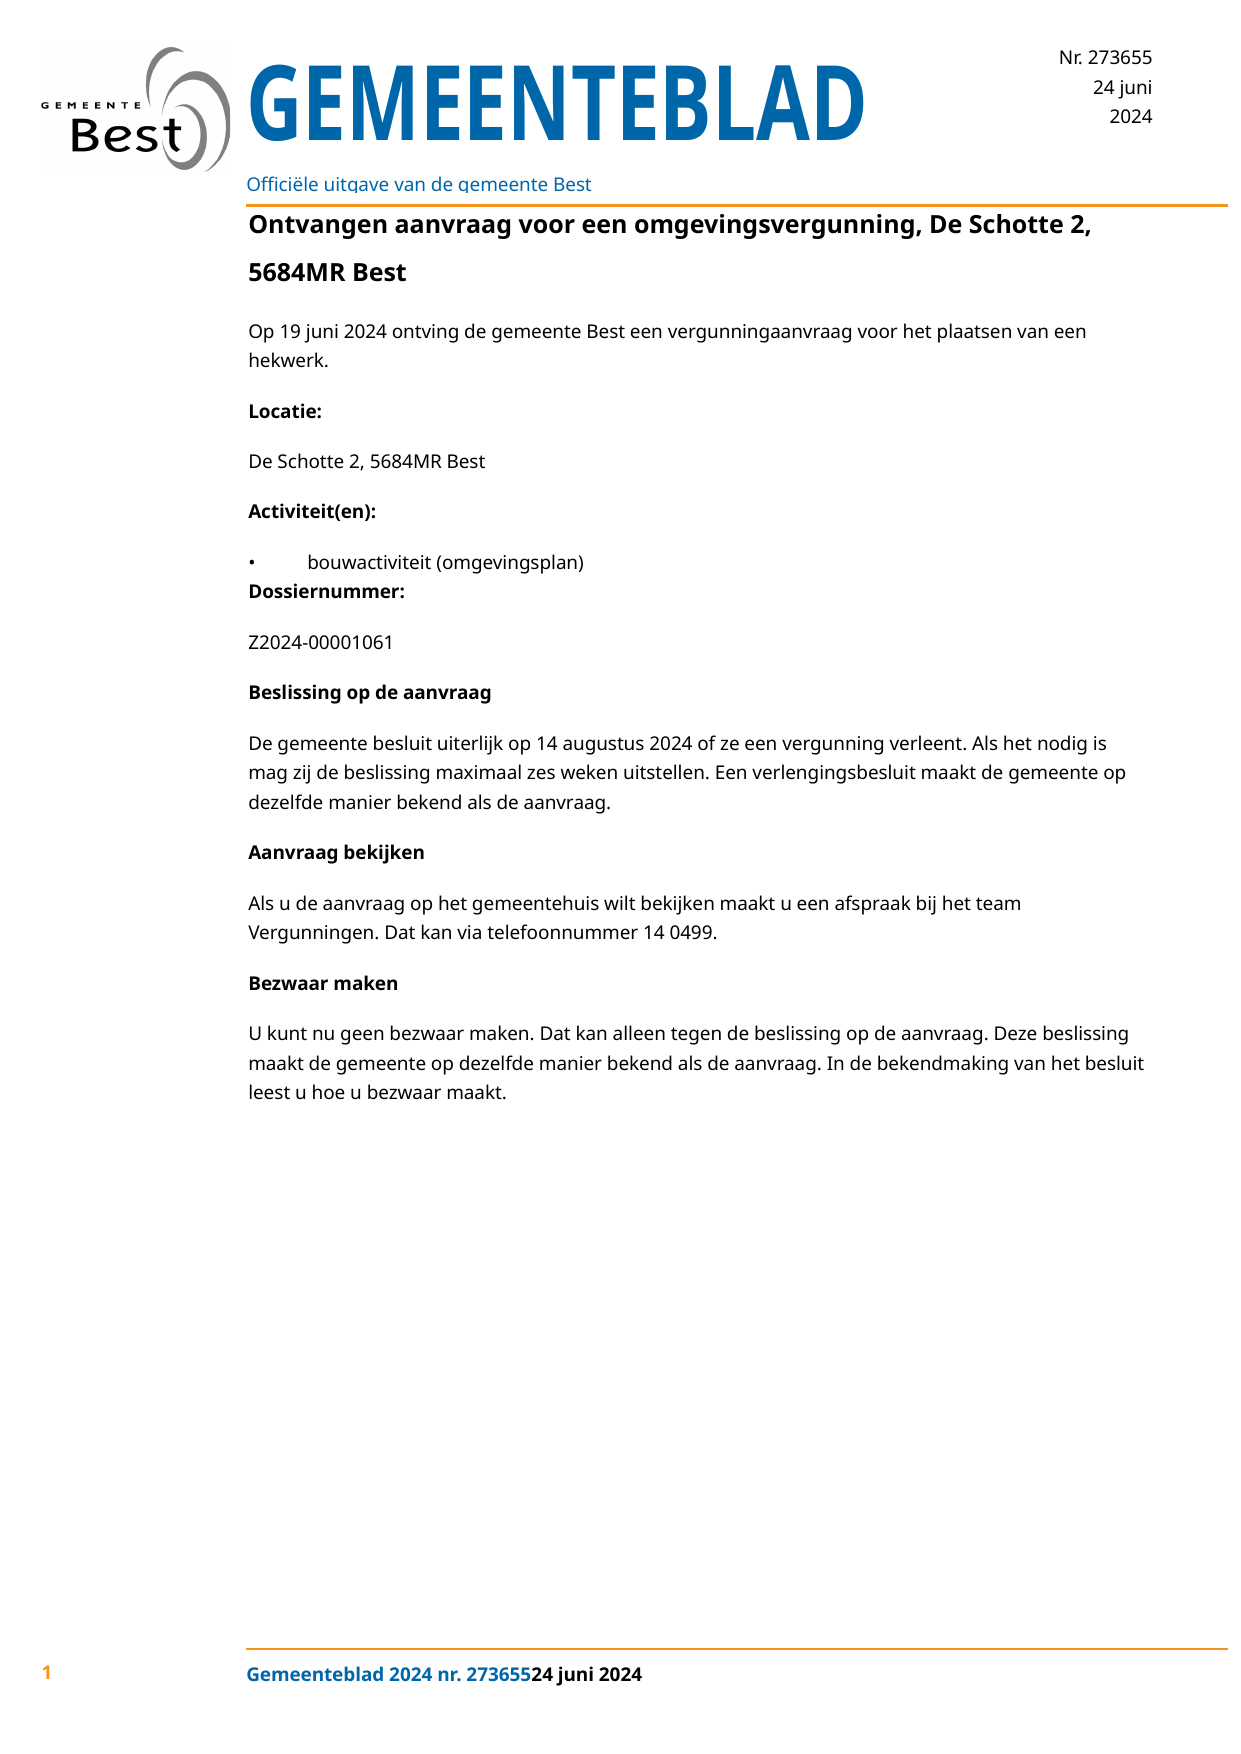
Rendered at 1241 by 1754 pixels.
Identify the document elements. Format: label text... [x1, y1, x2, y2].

text De Schotte 2, 5684MR Best [248, 448, 1152, 474]
text Dossiernummer: [248, 579, 1152, 604]
list bouwactiviteit (omgevingsplan) [248, 549, 1152, 575]
text U kunt nu geen bezwaar maken. Dat kan alleen tegen de beslissing op de aanvraag. Deze beslissing maakt de gemeente op dezelfde manier bekend als de aanvraag. In de bekendmaking van het besluit leest u hoe u bezwaar maakt. [248, 1020, 1152, 1105]
text Bezwaar maken [248, 970, 1152, 996]
text Aanvraag bekijken [248, 839, 1152, 865]
text Activiteit(en): [248, 499, 1152, 524]
text Beslissing op de aanvraag [248, 679, 1152, 705]
text De gemeente besluit uiterlijk op 14 augustus 2024 of ze een vergunning verleent. Als het nodig is mag zij de beslissing maximaal zes weken uitstellen. Een verlengingsbesluit maakt de gemeente op dezelfde manier bekend als de aanvraag. [248, 730, 1152, 815]
text Ontvangen aanvraag voor een omgevingsvergunning, De Schotte 2, 5684MR Best [248, 207, 1152, 288]
picture [41, 47, 231, 172]
text Als u de aanvraag op het gemeentehuis wilt bekijken maakt u een afspraak bij het team Vergunningen. Dat kan via telefoonnummer 14 0499. [248, 890, 1152, 945]
text Locatie: [248, 398, 1152, 424]
text Op 19 juni 2024 ontving de gemeente Best een vergunningaanvraag voor het plaatsen van een hekwerk. [248, 318, 1152, 373]
text Z2024-00001061 [248, 629, 1152, 655]
